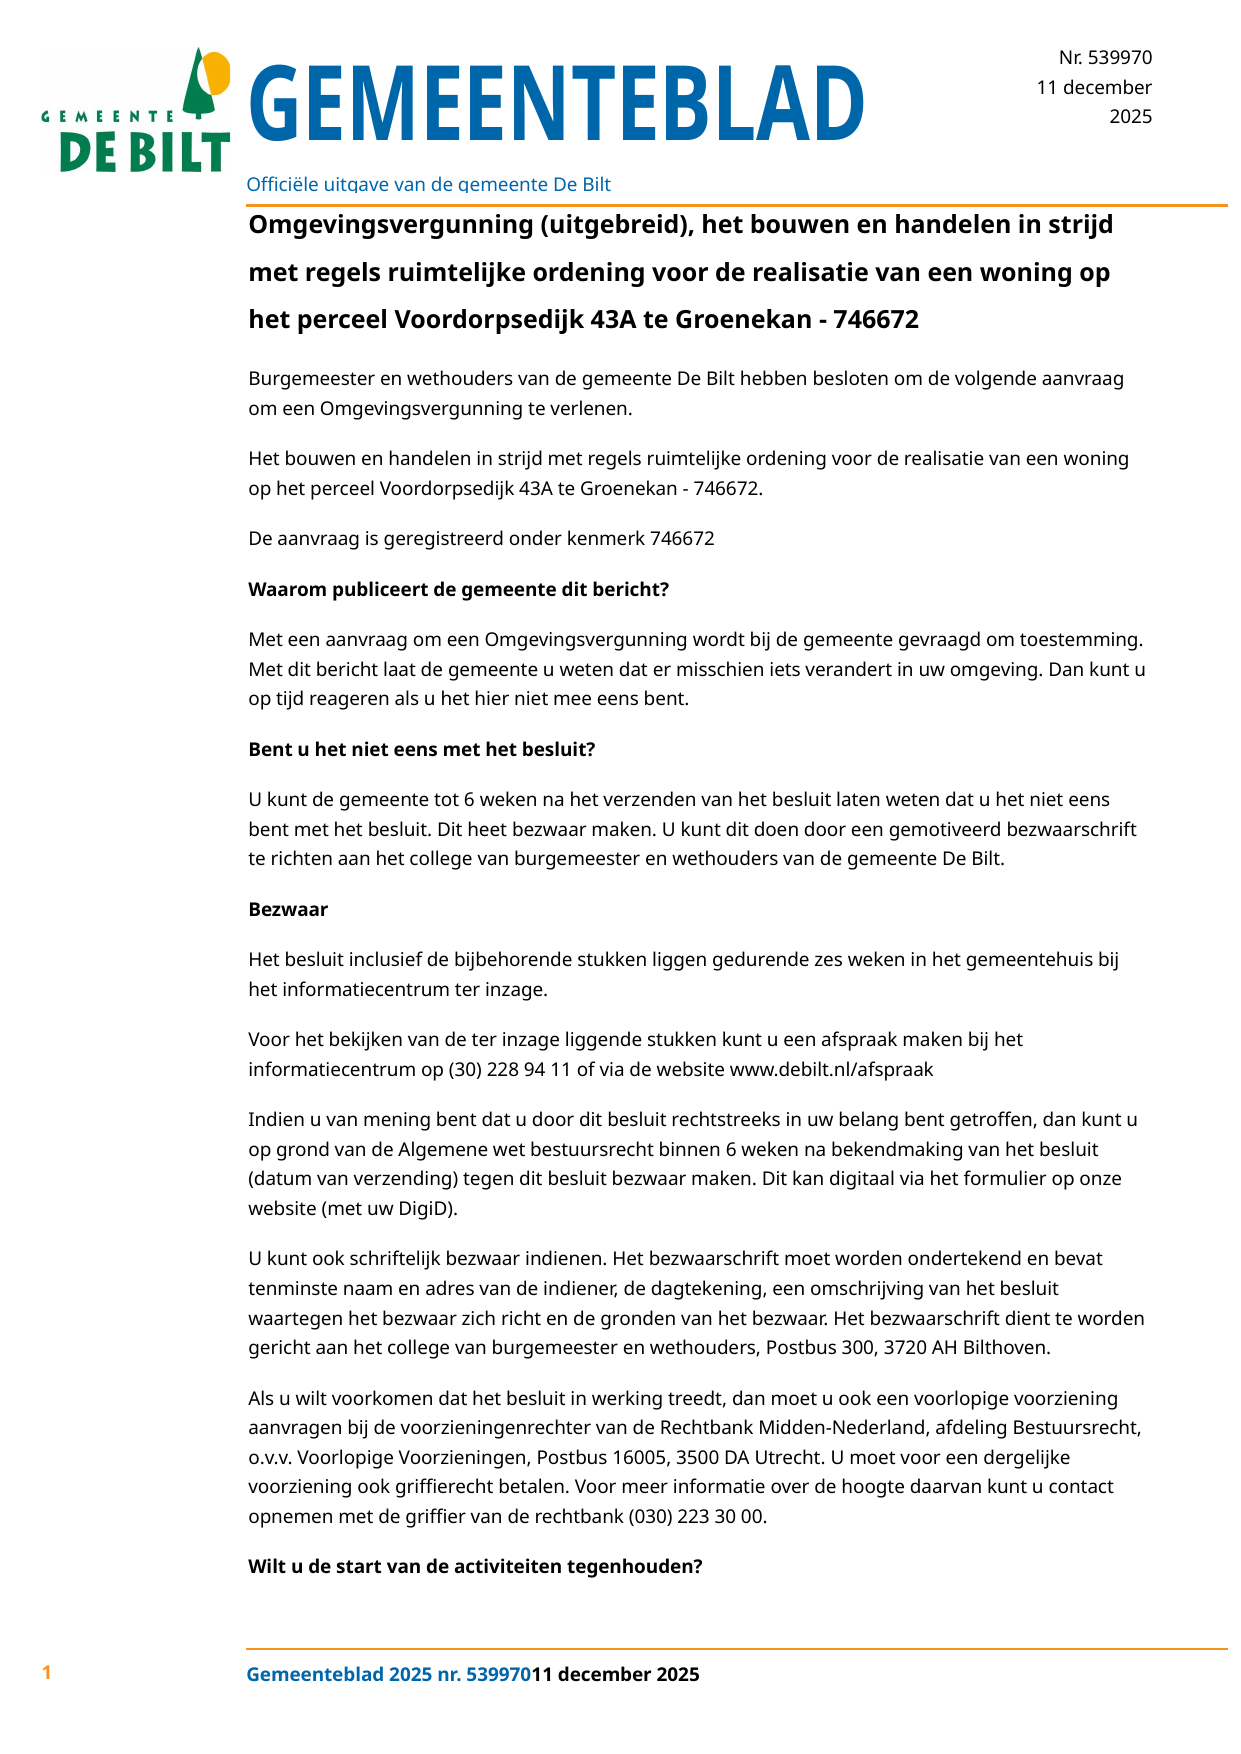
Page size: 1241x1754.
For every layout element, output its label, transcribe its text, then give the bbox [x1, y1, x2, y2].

text Burgemeester en wethouders van de gemeente De Bilt hebben besloten om de volgende aanvraag om een Omgevingsvergunning te verlenen. [248, 366, 1152, 421]
text Het besluit inclusief de bijbehorende stukken liggen gedurende zes weken in het gemeentehuis bij het informatiecentrum ter inzage. [248, 946, 1152, 1002]
text Waarom publiceert de gemeente dit bericht? [248, 576, 1152, 602]
text Bezwaar [248, 896, 1152, 922]
text Voor het bekijken van de ter inzage liggende stukken kunt u een afspraak maken bij het informatiecentrum op (30) 228 94 11 of via de website www.debilt.nl/afspraak [248, 1026, 1152, 1082]
text Omgevingsvergunning (uitgebreid), het bouwen en handelen in strijd met regels ruimtelijke ordening voor de realisatie van een woning op het perceel Voordorpsedijk 43A te Groenekan - 746672 [248, 207, 1152, 336]
text Het bouwen en handelen in strijd met regels ruimtelijke ordening voor de realisatie van een woning op het perceel Voordorpsedijk 43A te Groenekan - 746672. [248, 446, 1152, 501]
text Indien u van mening bent dat u door dit besluit rechtstreeks in uw belang bent getroffen, dan kunt u op grond van de Algemene wet bestuursrecht binnen 6 weken na bekendmaking van het besluit (datum van verzending) tegen dit besluit bezwaar maken. Dit kan digitaal via het formulier op onze website (met uw DigiD). [248, 1106, 1152, 1221]
text U kunt ook schriftelijk bezwaar indienen. Het bezwaarschrift moet worden ondertekend en bevat tenminste naam en adres van de indiener, de dagtekening, een omschrijving van het besluit waartegen het bezwaar zich richt en de gronden van het bezwaar. Het bezwaarschrift dient te worden gericht aan het college van burgemeester en wethouders, Postbus 300, 3720 AH Bilthoven. [248, 1246, 1152, 1360]
text U kunt de gemeente tot 6 weken na het verzenden van het besluit laten weten dat u het niet eens bent met het besluit. Dit heet bezwaar maken. U kunt dit doen door een gemotiveerd bezwaarschrift te richten aan het college van burgemeester en wethouders van de gemeente De Bilt. [248, 786, 1152, 871]
text Als u wilt voorkomen dat het besluit in werking treedt, dan moet u ook een voorlopige voorziening aanvragen bij de voorzieningenrechter van de Rechtbank Midden-Nederland, afdeling Bestuursrecht, o.v.v. Voorlopige Voorzieningen, Postbus 16005, 3500 DA Utrecht. U moet voor een dergelijke voorziening ook griffierecht betalen. Voor meer informatie over de hoogte daarvan kunt u contact opnemen met de griffier van de rechtbank (030) 223 30 00. [248, 1385, 1152, 1529]
text De aanvraag is geregistreerd onder kenmerk 746672 [248, 526, 1152, 551]
text Bent u het niet eens met het besluit? [248, 736, 1152, 762]
text Wilt u de start van de activiteiten tegenhouden? [248, 1553, 1152, 1579]
picture [41, 47, 231, 172]
text Met een aanvraag om een Omgevingsvergunning wordt bij de gemeente gevraagd om toestemming. Met dit bericht laat de gemeente u weten dat er misschien iets verandert in uw omgeving. Dan kunt u op tijd reageren als u het hier niet mee eens bent. [248, 626, 1152, 711]
